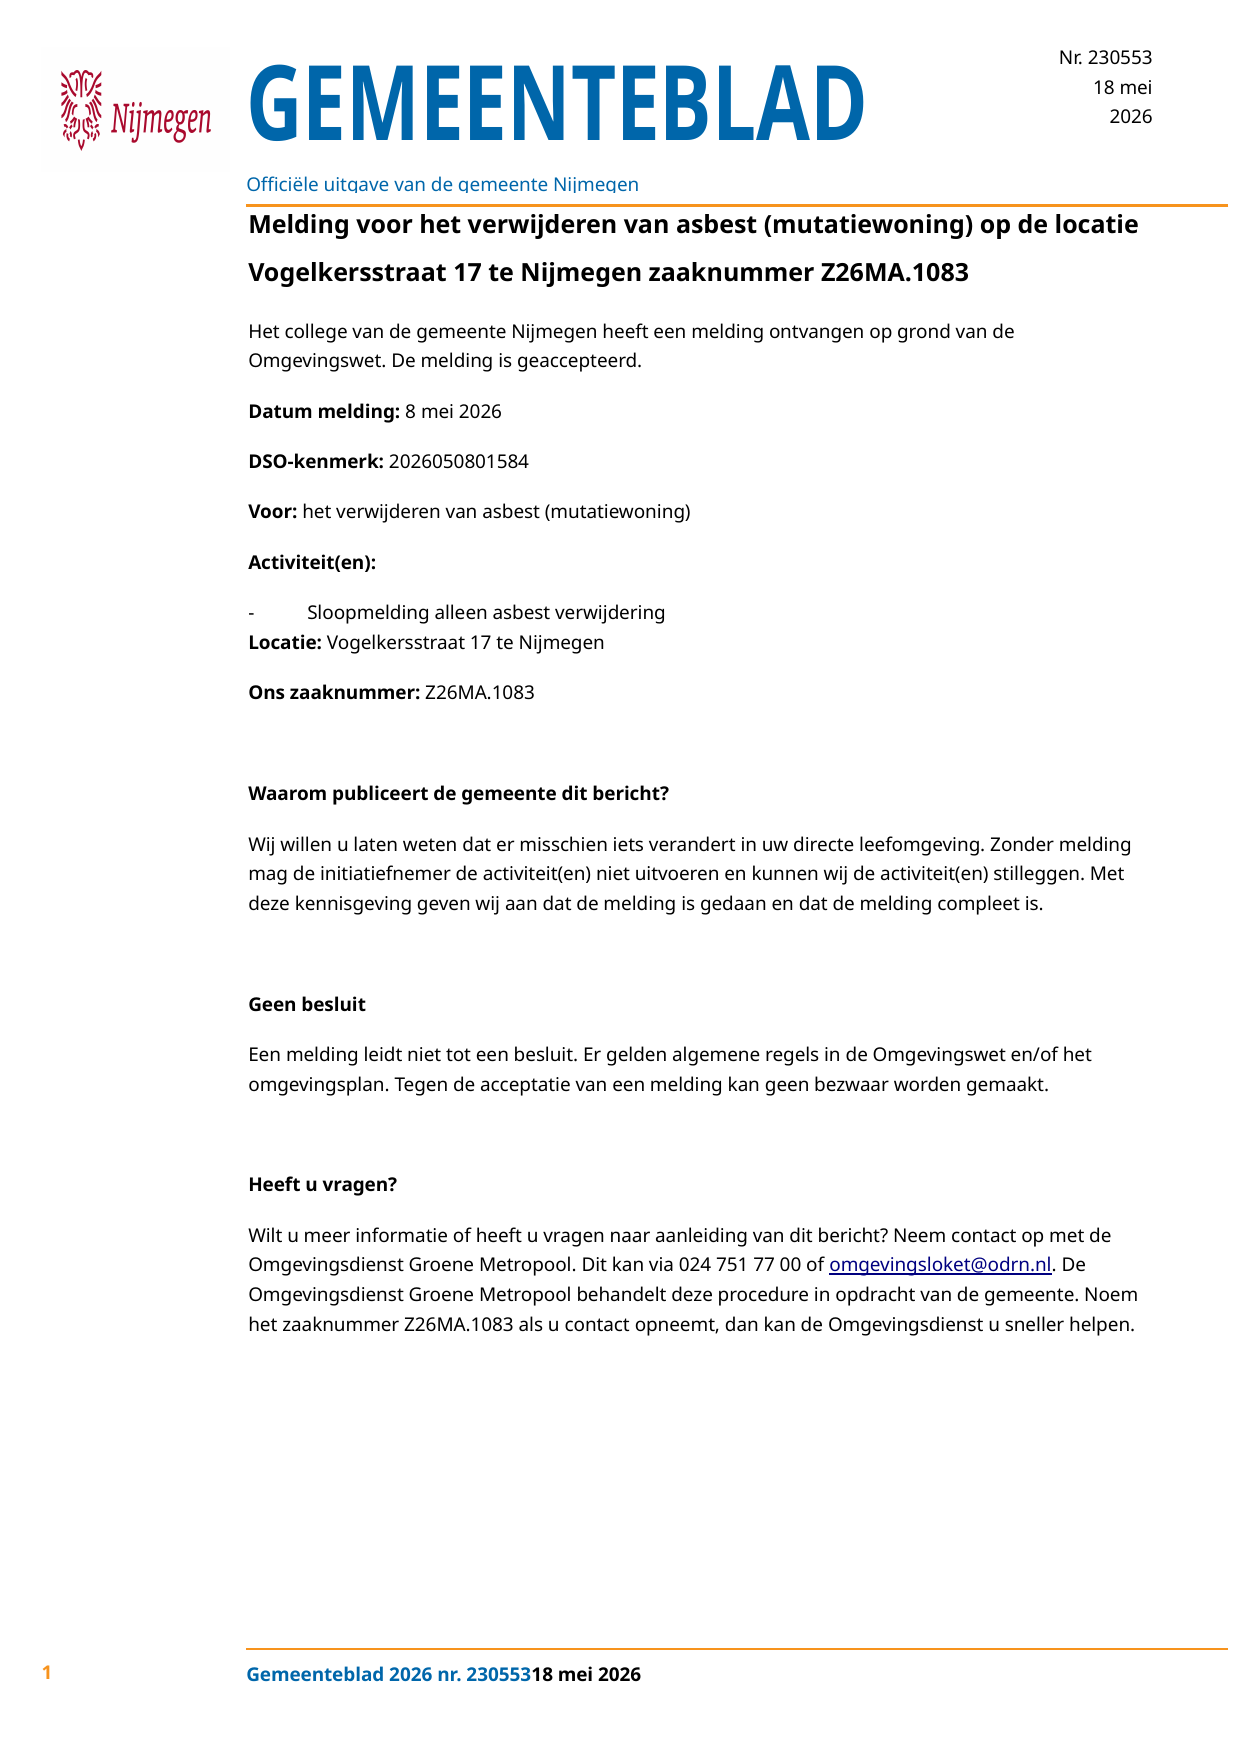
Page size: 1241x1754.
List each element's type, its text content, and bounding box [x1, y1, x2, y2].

text Melding voor het verwijderen van asbest (mutatiewoning) op de locatie Vogelkersstraat 17 te Nijmegen zaaknummer Z26MA.1083 [248, 207, 1152, 288]
text Wij willen u laten weten dat er misschien iets verandert in uw directe leefomgeving. Zonder melding mag de initiatiefnemer de activiteit(en) niet uitvoeren en kunnen wij de activiteit(en) stilleggen. Met deze kennisgeving geven wij aan dat de melding is gedaan en dat de melding compleet is. [248, 831, 1152, 916]
picture [41, 47, 231, 172]
text Datum melding: 8 mei 2026 [248, 398, 1152, 424]
text Locatie: Vogelkersstraat 17 te Nijmegen [248, 629, 1152, 655]
text Activiteit(en): [248, 549, 1152, 575]
text Geen besluit [248, 991, 1152, 1017]
list Sloopmelding alleen asbest verwijdering [248, 599, 1152, 625]
text Een melding leidt niet tot een besluit. Er gelden algemene regels in de Omgevingswet en/of het omgevingsplan. Tegen de acceptatie van een melding kan geen bezwaar worden gemaakt. [248, 1041, 1152, 1097]
text Voor: het verwijderen van asbest (mutatiewoning) [248, 499, 1152, 524]
text DSO-kenmerk: 2026050801584 [248, 448, 1152, 474]
text Wilt u meer informatie of heeft u vragen naar aanleiding van dit bericht? Neem contact op met de Omgevingsdienst Groene Metropool. Dit kan via 024 751 77 00 of omgevingsloket@odrn.nl. De Omgevingsdienst Groene Metropool behandelt deze procedure in opdracht van de gemeente. Noem het zaaknummer Z26MA.1083 als u contact opneemt, dan kan de Omgevingsdienst u sneller helpen. [248, 1222, 1152, 1337]
text Waarom publiceert de gemeente dit bericht? [248, 780, 1152, 806]
text Ons zaaknummer: Z26MA.1083 [248, 679, 1152, 705]
text Heeft u vragen? [248, 1172, 1152, 1197]
text Het college van de gemeente Nijmegen heeft een melding ontvangen op grond van de Omgevingswet. De melding is geaccepteerd. [248, 318, 1152, 373]
